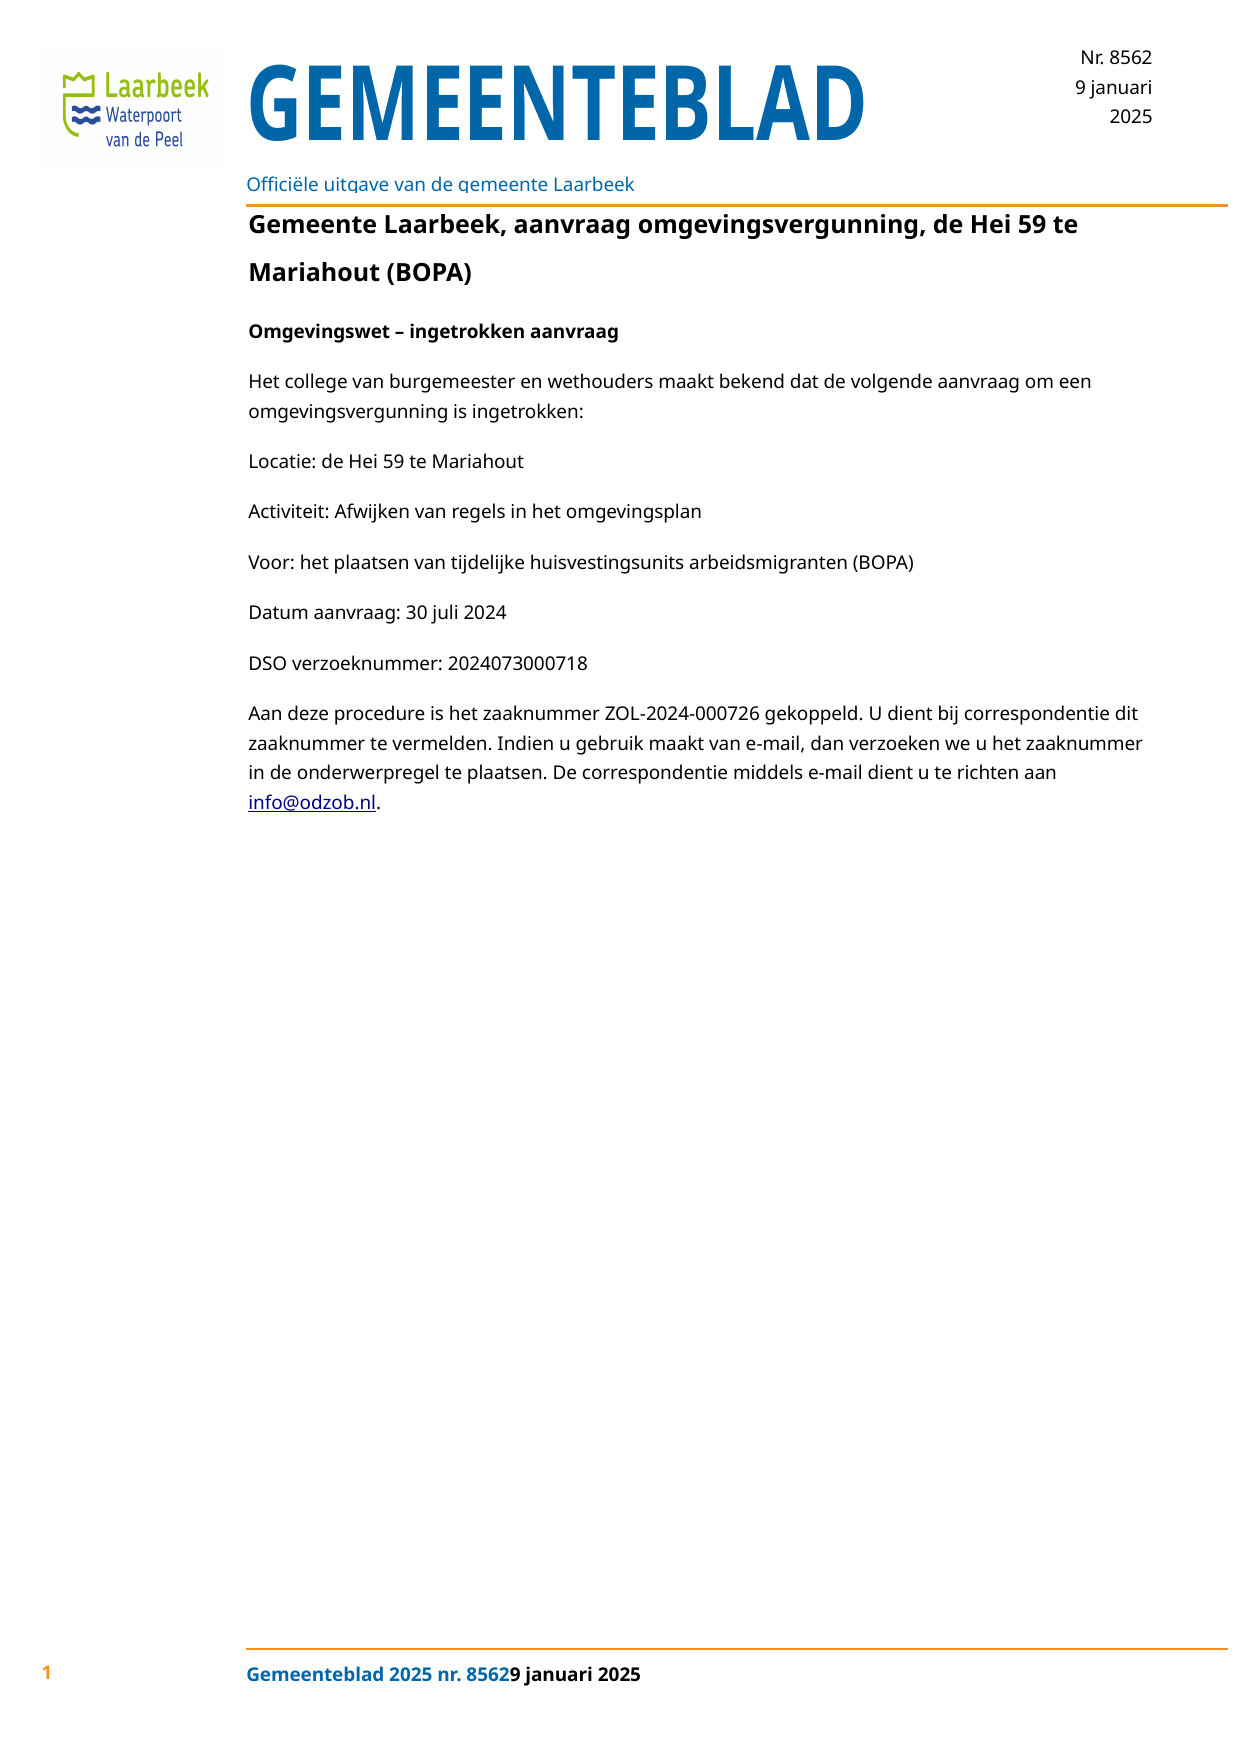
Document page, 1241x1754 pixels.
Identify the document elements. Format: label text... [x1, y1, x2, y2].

text Locatie: de Hei 59 te Mariahout [248, 448, 1152, 474]
picture [41, 47, 231, 172]
text Omgevingswet – ingetrokken aanvraag [248, 318, 1152, 344]
text Gemeente Laarbeek, aanvraag omgevingsvergunning, de Hei 59 te Mariahout (BOPA) [248, 207, 1152, 288]
text Aan deze procedure is het zaaknummer ZOL-2024-000726 gekoppeld. U dient bij correspondentie dit zaaknummer te vermelden. Indien u gebruik maakt van e-mail, dan verzoeken we u het zaaknummer in de onderwerpregel te plaatsen. De correspondentie middels e-mail dient u te richten aan info@odzob.nl. [248, 700, 1152, 815]
text Activiteit: Afwijken van regels in het omgevingsplan [248, 499, 1152, 524]
text DSO verzoeknummer: 2024073000718 [248, 650, 1152, 676]
text Voor: het plaatsen van tijdelijke huisvestingsunits arbeidsmigranten (BOPA) [248, 549, 1152, 575]
text Het college van burgemeester en wethouders maakt bekend dat de volgende aanvraag om een omgevingsvergunning is ingetrokken: [248, 368, 1152, 424]
text Datum aanvraag: 30 juli 2024 [248, 599, 1152, 625]
